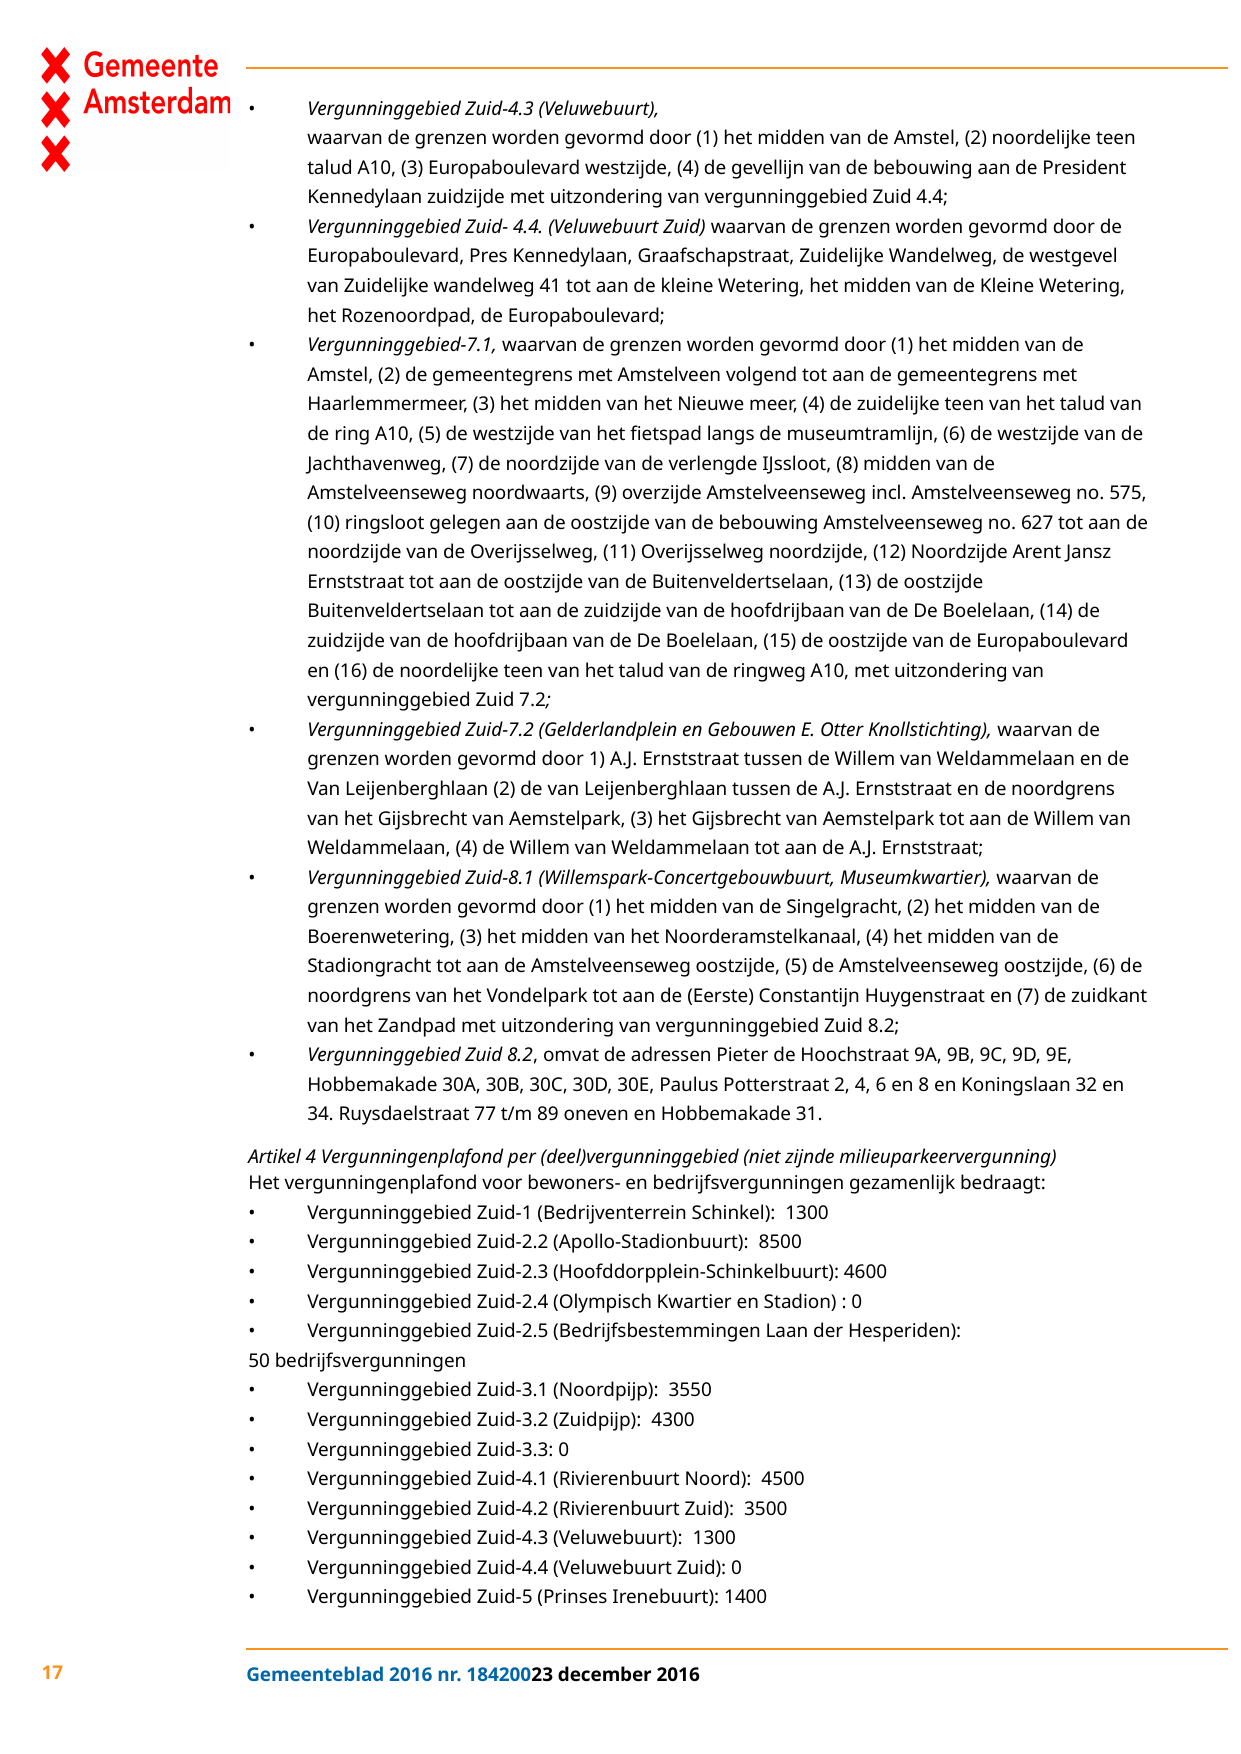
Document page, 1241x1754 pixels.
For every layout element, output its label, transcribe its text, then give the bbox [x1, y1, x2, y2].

list Vergunninggebied Zuid 8.2, omvat de adressen Pieter de Hoochstraat 9A, 9B, 9C, 9D, 9E, Hobbemakade 30A, 30B, 30C, 30D, 30E, Paulus Potterstraat 2, 4, 6 en 8 en Koningslaan 32 en 34. Ruysdaelstraat 77 t/m 89 oneven en Hobbemakade 31. [248, 1041, 1152, 1126]
list Vergunninggebied Zuid-2.5 (Bedrijfsbestemmingen Laan der Hesperiden): [248, 1317, 1152, 1343]
list Vergunninggebied Zuid-4.2 (Rivierenbuurt Zuid): 3500 [248, 1495, 1152, 1521]
list Vergunninggebied Zuid-1 (Bedrijventerrein Schinkel): 1300 [248, 1199, 1152, 1225]
text Artikel 4 Vergunningenplafond per (deel)vergunninggebied (niet zijnde milieuparkeervergunning) [248, 1144, 1152, 1169]
text Het vergunningenplafond voor bewoners- en bedrijfsvergunningen gezamenlijk bedraagt: [248, 1169, 1152, 1195]
list Vergunninggebied Zuid-3.2 (Zuidpijp): 4300 [248, 1406, 1152, 1432]
list Vergunninggebied Zuid-5 (Prinses Irenebuurt): 1400 [248, 1584, 1152, 1609]
list waarvan de grenzen worden gevormd door (1) het midden van de Amstel, (2) noordelijke teen talud A10, (3) Europaboulevard westzijde, (4) de gevellijn van de bebouwing aan de President Kennedylaan zuidzijde met uitzondering van vergunninggebied Zuid 4.4; [248, 124, 1152, 209]
list Vergunninggebied Zuid-2.4 (Olympisch Kwartier en Stadion) : 0 [248, 1288, 1152, 1313]
list Vergunninggebied Zuid-8.1 (Willemspark-Concertgebouwbuurt, Museumkwartier), waarvan de grenzen worden gevormd door (1) het midden van de Singelgracht, (2) het midden van de Boerenwetering, (3) het midden van het Noorderamstelkanaal, (4) het midden van de Stadiongracht tot aan de Amstelveenseweg oostzijde, (5) de Amstelveenseweg oostzijde, (6) de noordgrens van het Vondelpark tot aan de (Eerste) Constantijn Huygenstraat en (7) de zuidkant van het Zandpad met uitzondering van vergunninggebied Zuid 8.2; [248, 864, 1152, 1038]
list Vergunninggebied Zuid-4.3 (Veluwebuurt), [248, 95, 1152, 121]
list Vergunninggebied Zuid-7.2 (Gelderlandplein en Gebouwen E. Otter Knollstichting), waarvan de grenzen worden gevormd door 1) A.J. Ernststraat tussen de Willem van Weldammelaan en de Van Leijenberghlaan (2) de van Leijenberghlaan tussen de A.J. Ernststraat en de noordgrens van het Gijsbrecht van Aemstelpark, (3) het Gijsbrecht van Aemstelpark tot aan de Willem van Weldammelaan, (4) de Willem van Weldammelaan tot aan de A.J. Ernststraat; [248, 716, 1152, 860]
list Vergunninggebied-7.1, waarvan de grenzen worden gevormd door (1) het midden van de Amstel, (2) de gemeentegrens met Amstelveen volgend tot aan de gemeentegrens met Haarlemmermeer, (3) het midden van het Nieuwe meer, (4) de zuidelijke teen van het talud van de ring A10, (5) de westzijde van het fietspad langs de museumtramlijn, (6) de westzijde van de Jachthavenweg, (7) de noordzijde van de verlengde IJssloot, (8) midden van de Amstelveenseweg noordwaarts, (9) overzijde Amstelveenseweg incl. Amstelveenseweg no. 575, (10) ringsloot gelegen aan de oostzijde van de bebouwing Amstelveenseweg no. 627 tot aan de noordzijde van de Overijsselweg, (11) Overijsselweg noordzijde, (12) Noordzijde Arent Jansz Ernststraat tot aan de oostzijde van de Buitenveldertselaan, (13) de oostzijde Buitenveldertselaan tot aan de zuidzijde van de hoofdrijbaan van de De Boelelaan, (14) de zuidzijde van de hoofdrijbaan van de De Boelelaan, (15) de oostzijde van de Europaboulevard en (16) de noordelijke teen van het talud van de ringweg A10, met uitzondering van vergunninggebied Zuid 7.2; [248, 331, 1152, 712]
list Vergunninggebied Zuid-4.3 (Veluwebuurt): 1300 [248, 1524, 1152, 1550]
list Vergunninggebied Zuid- 4.4. (Veluwebuurt Zuid) waarvan de grenzen worden gevormd door de Europaboulevard, Pres Kennedylaan, Graafschapstraat, Zuidelijke Wandelweg, de westgevel van Zuidelijke wandelweg 41 tot aan de kleine Wetering, het midden van de Kleine Wetering, het Rozenoordpad, de Europaboulevard; [248, 213, 1152, 328]
text 50 bedrijfsvergunningen [248, 1347, 1152, 1373]
list Vergunninggebied Zuid-3.1 (Noordpijp): 3550 [248, 1377, 1152, 1402]
list Vergunninggebied Zuid-2.2 (Apollo-Stadionbuurt): 8500 [248, 1229, 1152, 1254]
picture [41, 47, 231, 172]
list Vergunninggebied Zuid-3.3: 0 [248, 1436, 1152, 1461]
list Vergunninggebied Zuid-4.4 (Veluwebuurt Zuid): 0 [248, 1554, 1152, 1580]
list Vergunninggebied Zuid-4.1 (Rivierenbuurt Noord): 4500 [248, 1465, 1152, 1491]
list Vergunninggebied Zuid-2.3 (Hoofddorpplein-Schinkelbuurt): 4600 [248, 1258, 1152, 1284]
